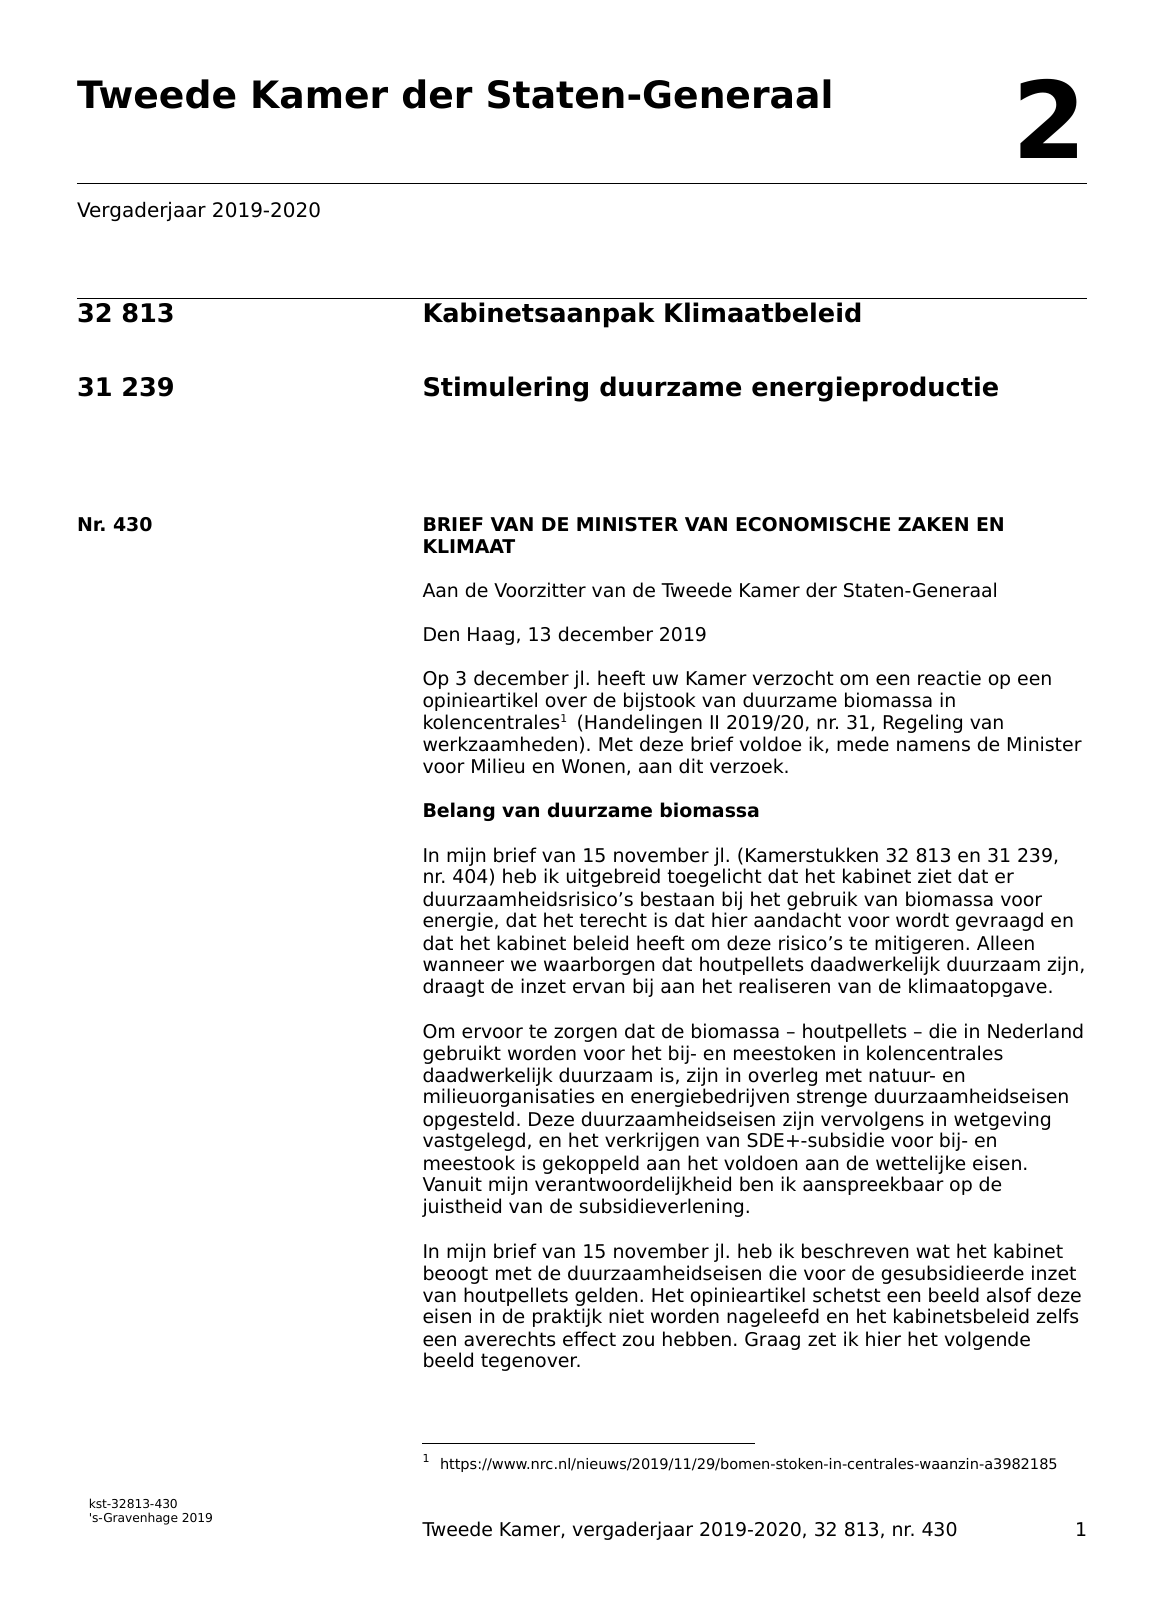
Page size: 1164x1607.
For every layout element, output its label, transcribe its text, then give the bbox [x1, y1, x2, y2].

text https://www.nrc.nl/nieuws/2019/11/29/bomen-stoken-in-centrales-waanzin-a3982185 [422, 1452, 1087, 1474]
table_header Tweede Kamer der Staten-Generaal [77, 59, 886, 183]
table_header 2 [886, 59, 1087, 183]
text In mijn brief van 15 november jl. (Kamerstukken 32 813 en 31 239, nr. 404) heb ik uitgebreid toegelicht dat het kabinet ziet dat er duurzaamheidsrisico’s bestaan bij het gebruik van biomassa voor energie, dat het terecht is dat hier aandacht voor wordt gevraagd en dat het kabinet beleid heeft om deze risico’s te mitigeren. Alleen wanneer we waarborgen dat houtpellets daadwerkelijk duurzaam zijn, draagt de inzet ervan bij aan het realiseren van de klimaatopgave. [422, 844, 1087, 998]
text Den Haag, 13 december 2019 [422, 624, 1087, 646]
subtitle Nr. 430 BRIEF VAN DE MINISTER VAN ECONOMISCHE ZAKEN EN KLIMAAT [77, 514, 1087, 558]
text kst-32813-430 [88, 1497, 323, 1511]
text 's-Gravenhage 2019 [88, 1511, 323, 1525]
subtitle 32 813 Kabinetsaanpak Klimaatbeleid [77, 299, 1087, 329]
subtitle 31 239 Stimulering duurzame energieproductie [77, 373, 1087, 403]
text Om ervoor te zorgen dat de biomassa – houtpellets – die in Nederland gebruikt worden voor het bij- en meestoken in kolencentrales daadwerkelijk duurzaam is, zijn in overleg met natuur- en milieuorganisaties en energiebedrijven strenge duurzaamheidseisen opgesteld. Deze duurzaamheidseisen zijn vervolgens in wetgeving vastgelegd, en het verkrijgen van SDE+-subsidie voor bij- en meestook is gekoppeld aan het voldoen aan de wettelijke eisen. Vanuit mijn verantwoordelijkheid ben ik aanspreekbaar op de juistheid van de subsidieverlening. [422, 1021, 1087, 1218]
text In mijn brief van 15 november jl. heb ik beschreven wat het kabinet beoogt met de duurzaamheidseisen die voor de gesubsidieerde inzet van houtpellets gelden. Het opinieartikel schetst een beeld alsof deze eisen in de praktijk niet worden nageleefd en het kabinetsbeleid zelfs een averechts effect zou hebben. Graag zet ik hier het volgende beeld tegenover. [422, 1241, 1087, 1372]
text Op 3 december jl. heeft uw Kamer verzocht om een reactie op een opinieartikel over de bijstook van duurzame biomassa in kolencentrales (Handelingen II 2019/20, nr. 31, Regeling van werkzaamheden). Met deze brief voldoe ik, mede namens de Minister voor Milieu en Wonen, aan dit verzoek. [422, 668, 1087, 778]
text Aan de Voorzitter van de Tweede Kamer der Staten-Generaal [422, 580, 1087, 602]
subtitle Belang van duurzame biomassa [422, 800, 1087, 822]
table_cell Vergaderjaar 2019-2020 [77, 184, 1087, 298]
